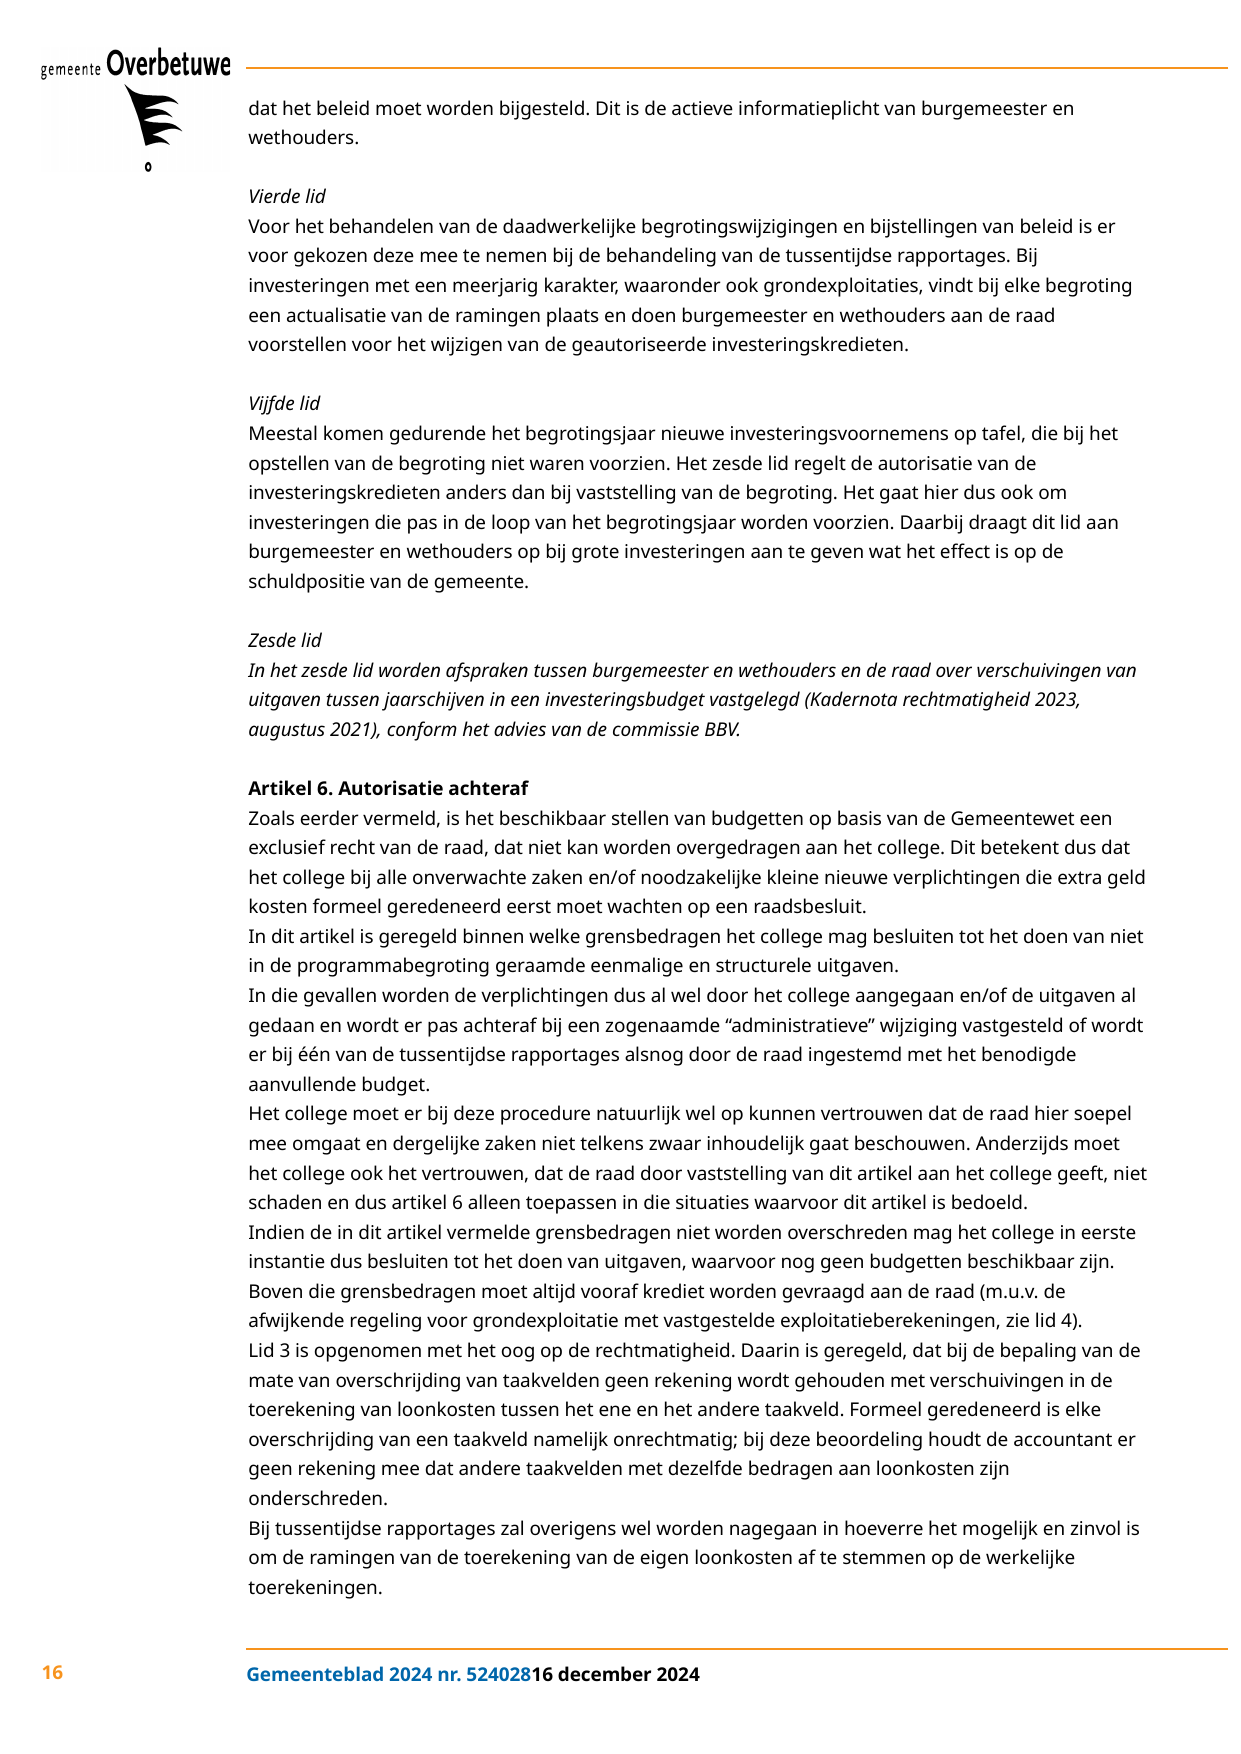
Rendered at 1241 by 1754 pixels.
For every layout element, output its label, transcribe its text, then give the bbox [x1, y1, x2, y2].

picture [41, 47, 231, 172]
text dat het beleid moet worden bijgesteld. Dit is de actieve informatieplicht van burgemeester en wethouders. [248, 95, 1152, 150]
text Vijfde lid [248, 391, 1152, 416]
text Indien de in dit artikel vermelde grensbedragen niet worden overschreden mag het college in eerste instantie dus besluiten tot het doen van uitgaven, waarvoor nog geen budgetten beschikbaar zijn. Boven die grensbedragen moet altijd vooraf krediet worden gevraagd aan de raad (m.u.v. de afwijkende regeling voor grondexploitatie met vastgestelde exploitatieberekeningen, zie lid 4). [248, 1219, 1152, 1333]
text Vierde lid [248, 183, 1152, 209]
text Voor het behandelen van de daadwerkelijke begrotingswijzigingen en bijstellingen van beleid is er voor gekozen deze mee te nemen bij de behandeling van de tussentijdse rapportages. Bij investeringen met een meerjarig karakter, waaronder ook grondexploitaties, vindt bij elke begroting een actualisatie van de ramingen plaats en doen burgemeester en wethouders aan de raad voorstellen voor het wijzigen van de geautoriseerde investeringskredieten. [248, 213, 1152, 357]
text In die gevallen worden de verplichtingen dus al wel door het college aangegaan en/of de uitgaven al gedaan en wordt er pas achteraf bij een zogenaamde “administratieve” wijziging vastgesteld of wordt er bij één van de tussentijdse rapportages alsnog door de raad ingestemd met het benodigde aanvullende budget. [248, 982, 1152, 1097]
text Lid 3 is opgenomen met het oog op de rechtmatigheid. Daarin is geregeld, dat bij de bepaling van de mate van overschrijding van taakvelden geen rekening wordt gehouden met verschuivingen in de toerekening van loonkosten tussen het ene en het andere taakveld. Formeel geredeneerd is elke overschrijding van een taakveld namelijk onrechtmatig; bij deze beoordeling houdt de accountant er geen rekening mee dat andere taakvelden met dezelfde bedragen aan loonkosten zijn onderschreden. [248, 1337, 1152, 1511]
text Zesde lid [248, 627, 1152, 653]
text Bij tussentijdse rapportages zal overigens wel worden nagegaan in hoeverre het mogelijk en zinvol is om de ramingen van de toerekening van de eigen loonkosten af te stemmen op de werkelijke toerekeningen. [248, 1515, 1152, 1600]
text Meestal komen gedurende het begrotingsjaar nieuwe investeringsvoornemens op tafel, die bij het opstellen van de begroting niet waren voorzien. Het zesde lid regelt de autorisatie van de investeringskredieten anders dan bij vaststelling van de begroting. Het gaat hier dus ook om investeringen die pas in de loop van het begrotingsjaar worden voorzien. Daarbij draagt dit lid aan burgemeester en wethouders op bij grote investeringen aan te geven wat het effect is op de schuldpositie van de gemeente. [248, 420, 1152, 594]
text In het zesde lid worden afspraken tussen burgemeester en wethouders en de raad over verschuivingen van uitgaven tussen jaarschijven in een investeringsbudget vastgelegd (Kadernota rechtmatigheid 2023, augustus 2021), conform het advies van de commissie BBV. [248, 657, 1152, 742]
text Het college moet er bij deze procedure natuurlijk wel op kunnen vertrouwen dat de raad hier soepel mee omgaat en dergelijke zaken niet telkens zwaar inhoudelijk gaat beschouwen. Anderzijds moet het college ook het vertrouwen, dat de raad door vaststelling van dit artikel aan het college geeft, niet schaden en dus artikel 6 alleen toepassen in die situaties waarvoor dit artikel is bedoeld. [248, 1101, 1152, 1215]
text Zoals eerder vermeld, is het beschikbaar stellen van budgetten op basis van de Gemeentewet een exclusief recht van de raad, dat niet kan worden overgedragen aan het college. Dit betekent dus dat het college bij alle onverwachte zaken en/of noodzakelijke kleine nieuwe verplichtingen die extra geld kosten formeel geredeneerd eerst moet wachten op een raadsbesluit. [248, 805, 1152, 919]
text In dit artikel is geregeld binnen welke grensbedragen het college mag besluiten tot het doen van niet in de programmabegroting geraamde eenmalige en structurele uitgaven. [248, 923, 1152, 978]
text Artikel 6. Autorisatie achteraf [248, 775, 1152, 801]
